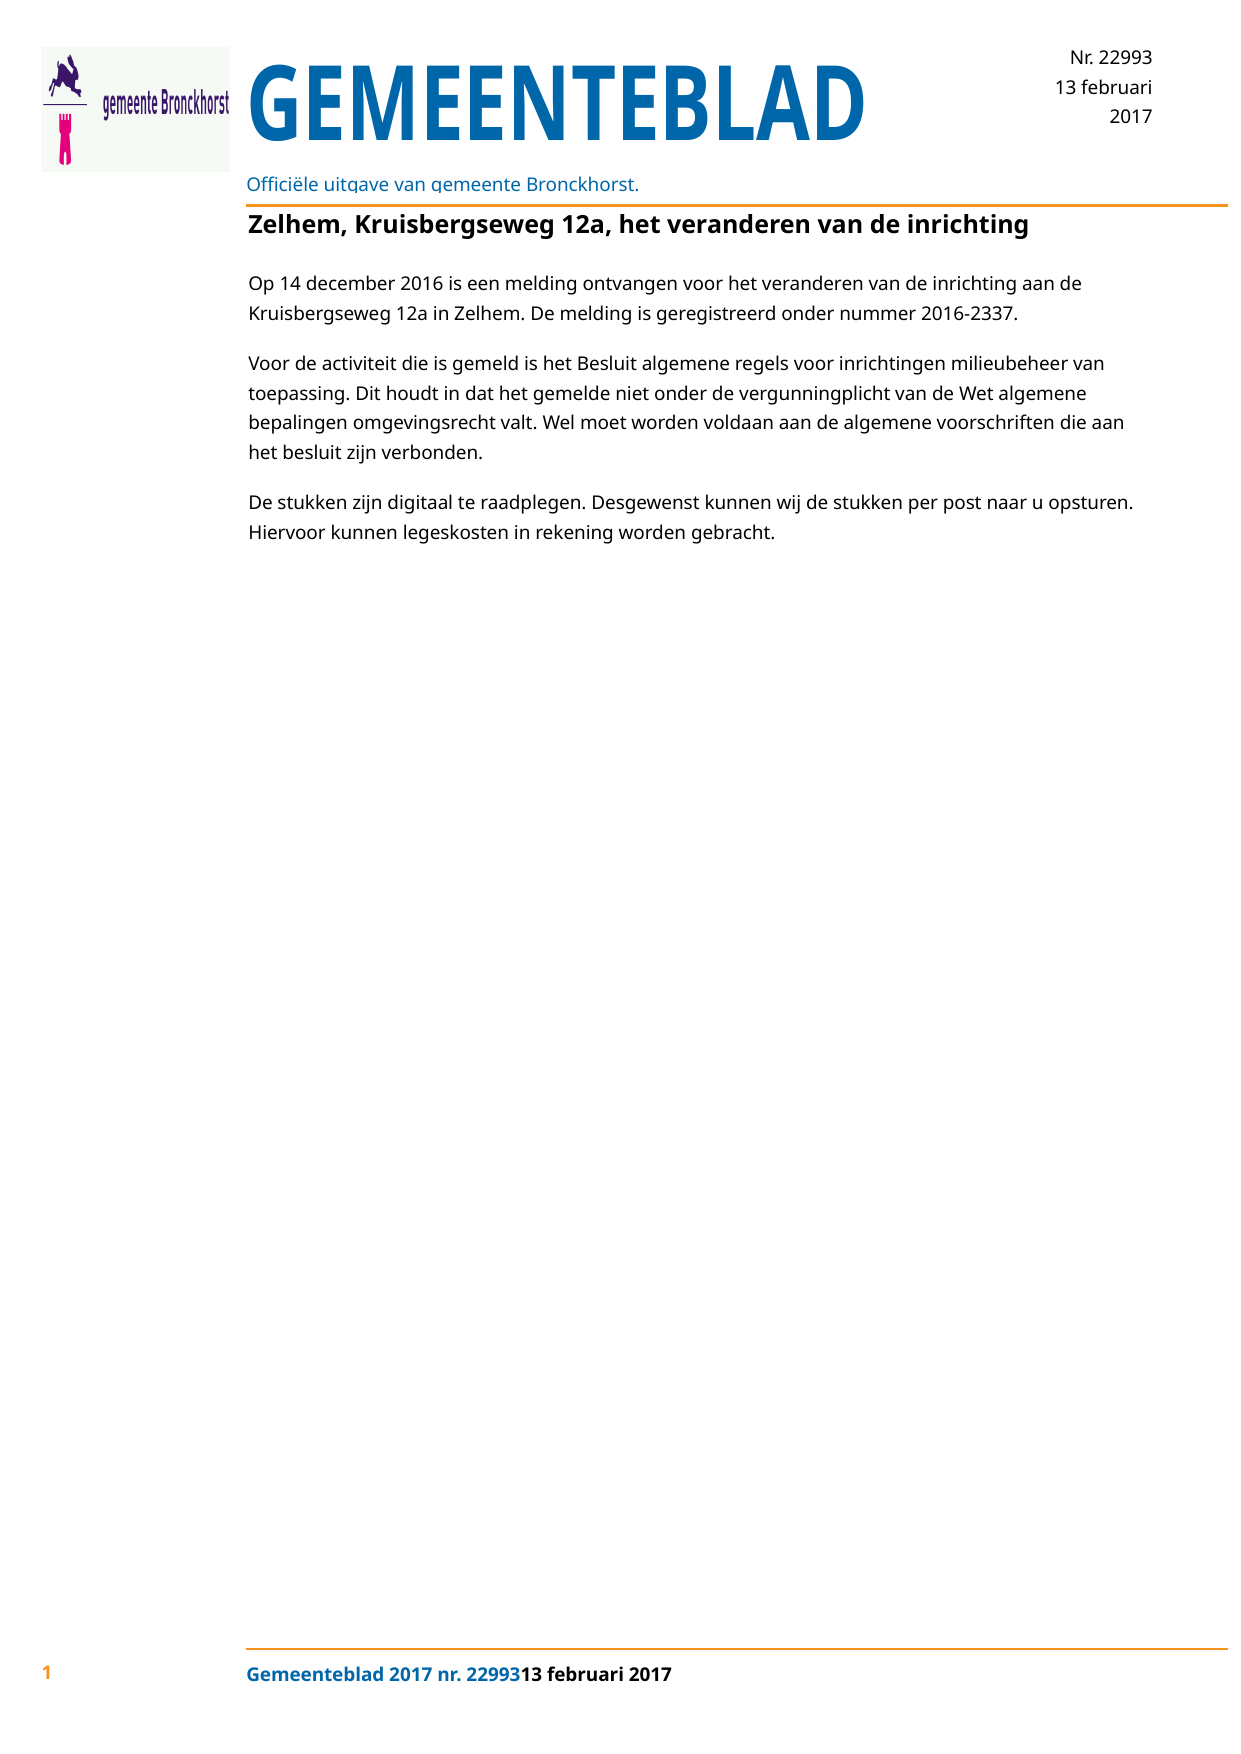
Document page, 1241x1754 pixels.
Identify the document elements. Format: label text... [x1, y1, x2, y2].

text Voor de activiteit die is gemeld is het Besluit algemene regels voor inrichtingen milieubeheer van toepassing. Dit houdt in dat het gemelde niet onder de vergunningplicht van de Wet algemene bepalingen omgevingsrecht valt. Wel moet worden voldaan aan de algemene voorschriften die aan het besluit zijn verbonden. [248, 350, 1152, 465]
text De stukken zijn digitaal te raadplegen. Desgewenst kunnen wij de stukken per post naar u opsturen. Hiervoor kunnen legeskosten in rekening worden gebracht. [248, 489, 1152, 545]
picture [41, 47, 231, 172]
text Op 14 december 2016 is een melding ontvangen voor het veranderen van de inrichting aan de Kruisbergseweg 12a in Zelhem. De melding is geregistreerd onder nummer 2016-2337. [248, 270, 1152, 326]
text Zelhem, Kruisbergseweg 12a, het veranderen van de inrichting [248, 207, 1152, 241]
